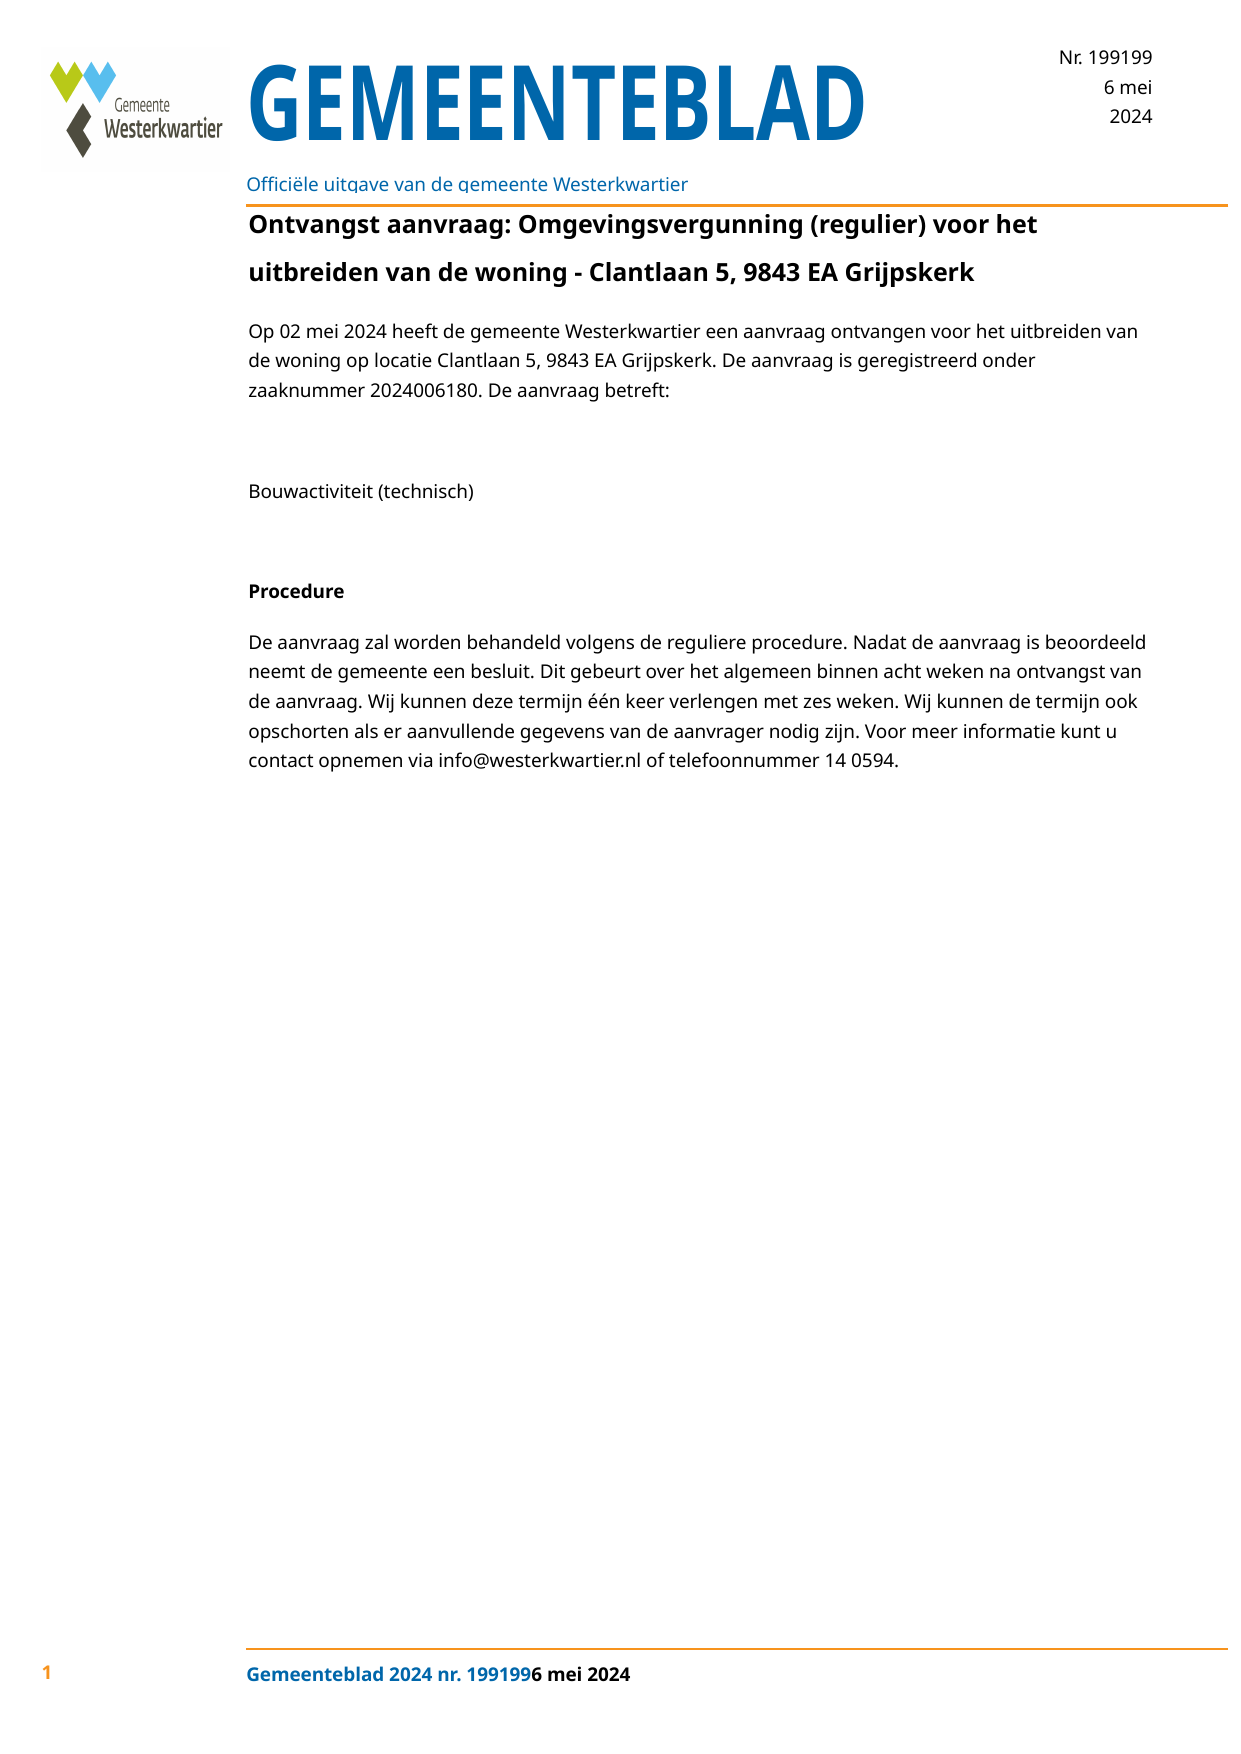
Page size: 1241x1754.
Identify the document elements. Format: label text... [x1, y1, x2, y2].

text Procedure [248, 579, 1152, 604]
text De aanvraag zal worden behandeld volgens de reguliere procedure. Nadat de aanvraag is beoordeeld neemt de gemeente een besluit. Dit gebeurt over het algemeen binnen acht weken na ontvangst van de aanvraag. Wij kunnen deze termijn één keer verlengen met zes weken. Wij kunnen de termijn ook opschorten als er aanvullende gegevens van de aanvrager nodig zijn. Voor meer informatie kunt u contact opnemen via info@westerkwartier.nl of telefoonnummer 14 0594. [248, 629, 1152, 773]
picture [41, 47, 231, 172]
text Op 02 mei 2024 heeft de gemeente Westerkwartier een aanvraag ontvangen voor het uitbreiden van de woning op locatie Clantlaan 5, 9843 EA Grijpskerk. De aanvraag is geregistreerd onder zaaknummer 2024006180. De aanvraag betreft: [248, 318, 1152, 403]
text Ontvangst aanvraag: Omgevingsvergunning (regulier) voor het uitbreiden van de woning - Clantlaan 5, 9843 EA Grijpskerk [248, 207, 1152, 288]
text Bouwactiviteit (technisch) [248, 478, 1152, 504]
